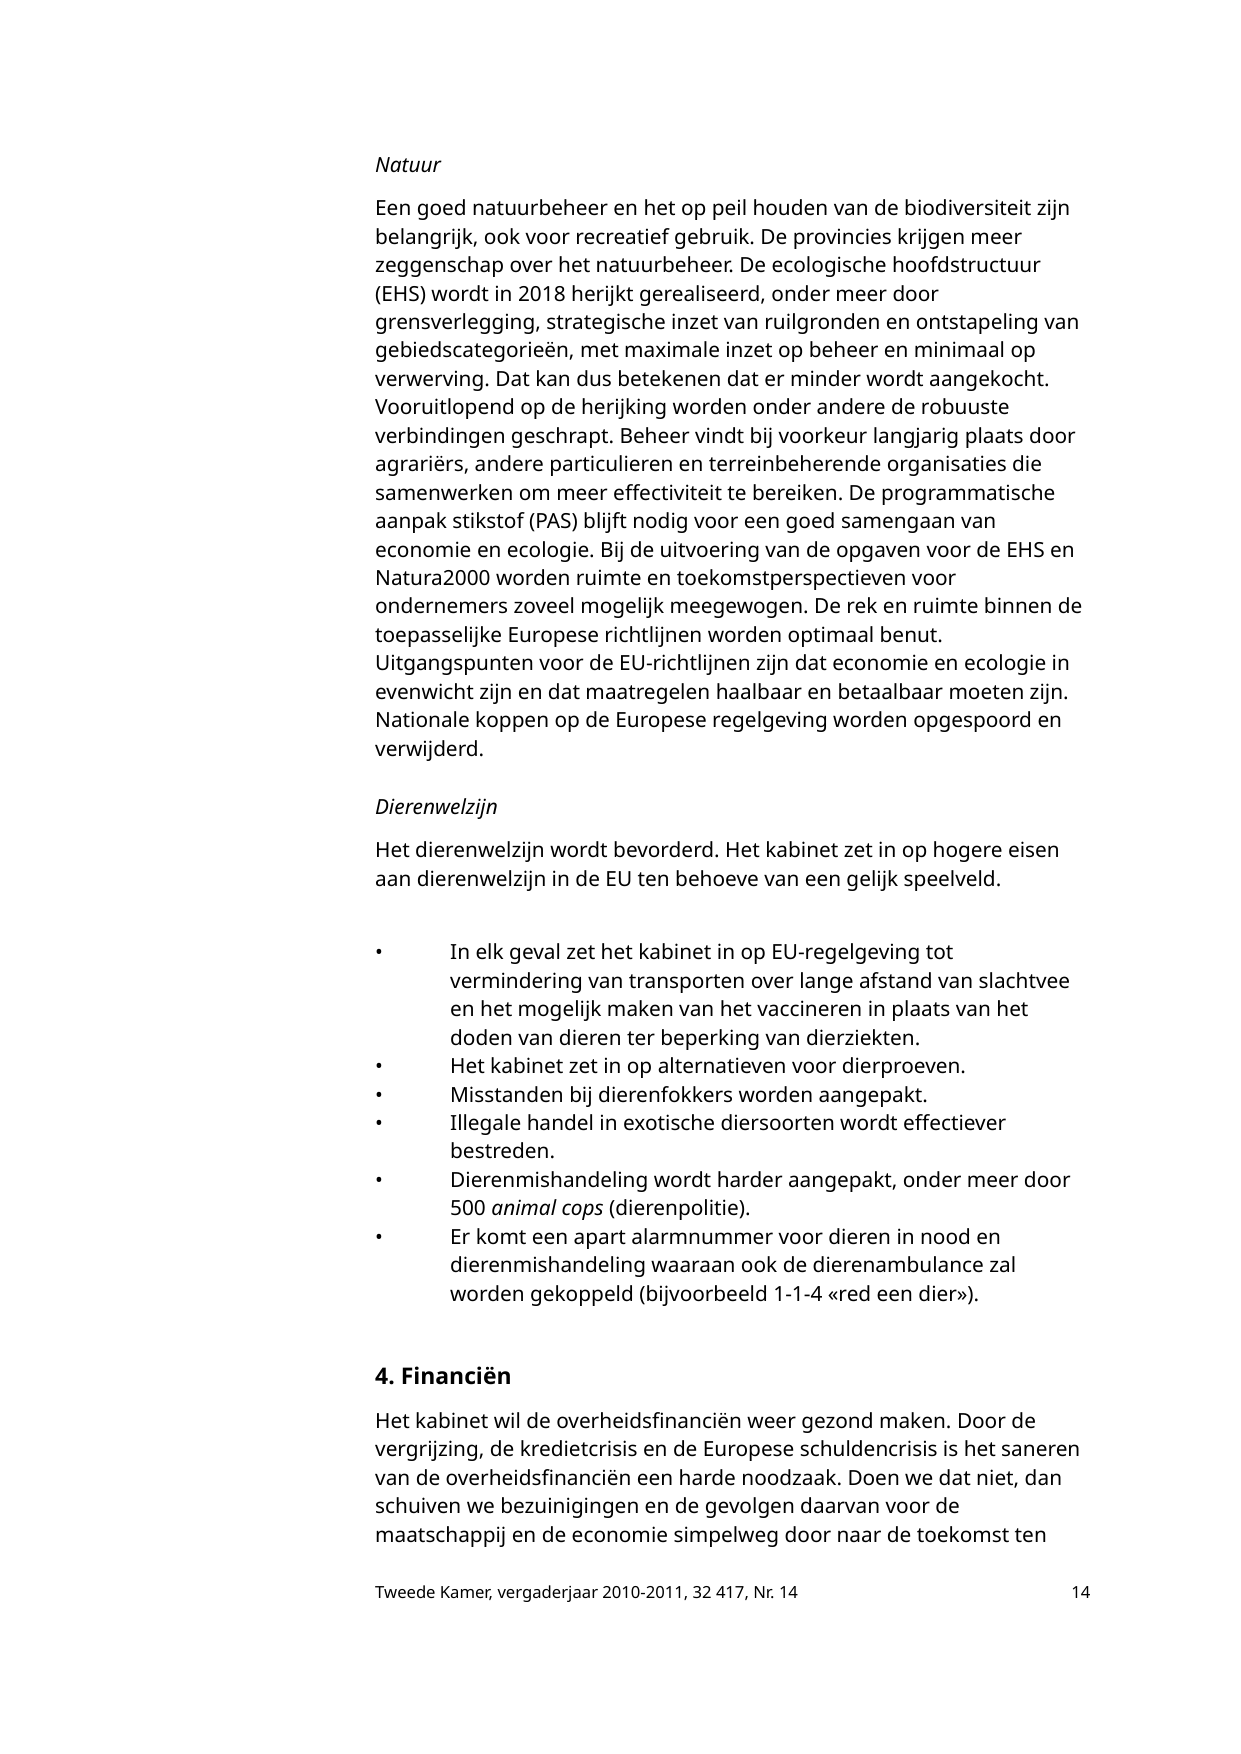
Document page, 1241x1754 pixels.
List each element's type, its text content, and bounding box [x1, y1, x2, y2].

list Er komt een apart alarmnummer voor dieren in nood en dierenmishandeling waaraan ook de dierenambulance zal worden gekoppeld (bijvoorbeeld 1-1-4 «red een dier»). [375, 1222, 1090, 1307]
list Misstanden bij dierenfokkers worden aangepakt. [375, 1080, 1090, 1108]
text Natuur [375, 150, 1090, 178]
text Een goed natuurbeheer en het op peil houden van de biodiversiteit zijn belangrijk, ook voor recreatief gebruik. De provincies krijgen meer zeggenschap over het natuurbeheer. De ecologische hoofdstructuur (EHS) wordt in 2018 herijkt gerealiseerd, onder meer door grensverlegging, strategische inzet van ruilgronden en ontstapeling van gebiedscategorieën, met maximale inzet op beheer en minimaal op verwerving. Dat kan dus betekenen dat er minder wordt aangekocht. Vooruitlopend op de herijking worden onder andere de robuuste verbindingen geschrapt. Beheer vindt bij voorkeur langjarig plaats door agrariërs, andere particulieren en terreinbeherende organisaties die samenwerken om meer effectiviteit te bereiken. De programmatische aanpak stikstof (PAS) blijft nodig voor een goed samengaan van economie en ecologie. Bij de uitvoering van de opgaven voor de EHS en Natura2000 worden ruimte en toekomstperspectieven voor ondernemers zoveel mogelijk meegewogen. De rek en ruimte binnen de toepasselijke Europese richtlijnen worden optimaal benut. Uitgangspunten voor de EU-richtlijnen zijn dat economie en ecologie in evenwicht zijn en dat maatregelen haalbaar en betaalbaar moeten zijn. Nationale koppen op de Europese regelgeving worden opgespoord en verwijderd. [375, 193, 1090, 762]
subtitle 4. Financiën [375, 1360, 1090, 1391]
text Het kabinet wil de overheidsfinanciën weer gezond maken. Door de vergrijzing, de kredietcrisis en de Europese schuldencrisis is het saneren van de overheidsfinanciën een harde noodzaak. Doen we dat niet, dan schuiven we bezuinigingen en de gevolgen daarvan voor de maatschappij en de economie simpelweg door naar de toekomst ten [375, 1406, 1090, 1548]
text Dierenwelzijn [375, 792, 1090, 821]
text Het dierenwelzijn wordt bevorderd. Het kabinet zet in op hogere eisen aan dierenwelzijn in de EU ten behoeve van een gelijk speelveld. [375, 836, 1090, 892]
list Dierenmishandeling wordt harder aangepakt, onder meer door 500 animal cops (dierenpolitie). [375, 1165, 1090, 1222]
list Het kabinet zet in op alternatieven voor dierproeven. [375, 1051, 1090, 1080]
list Illegale handel in exotische diersoorten wordt effectiever bestreden. [375, 1108, 1090, 1165]
list In elk geval zet het kabinet in op EU-regelgeving tot vermindering van transporten over lange afstand van slachtvee en het mogelijk maken van het vaccineren in plaats van het doden van dieren ter beperking van dierziekten. [375, 937, 1090, 1051]
